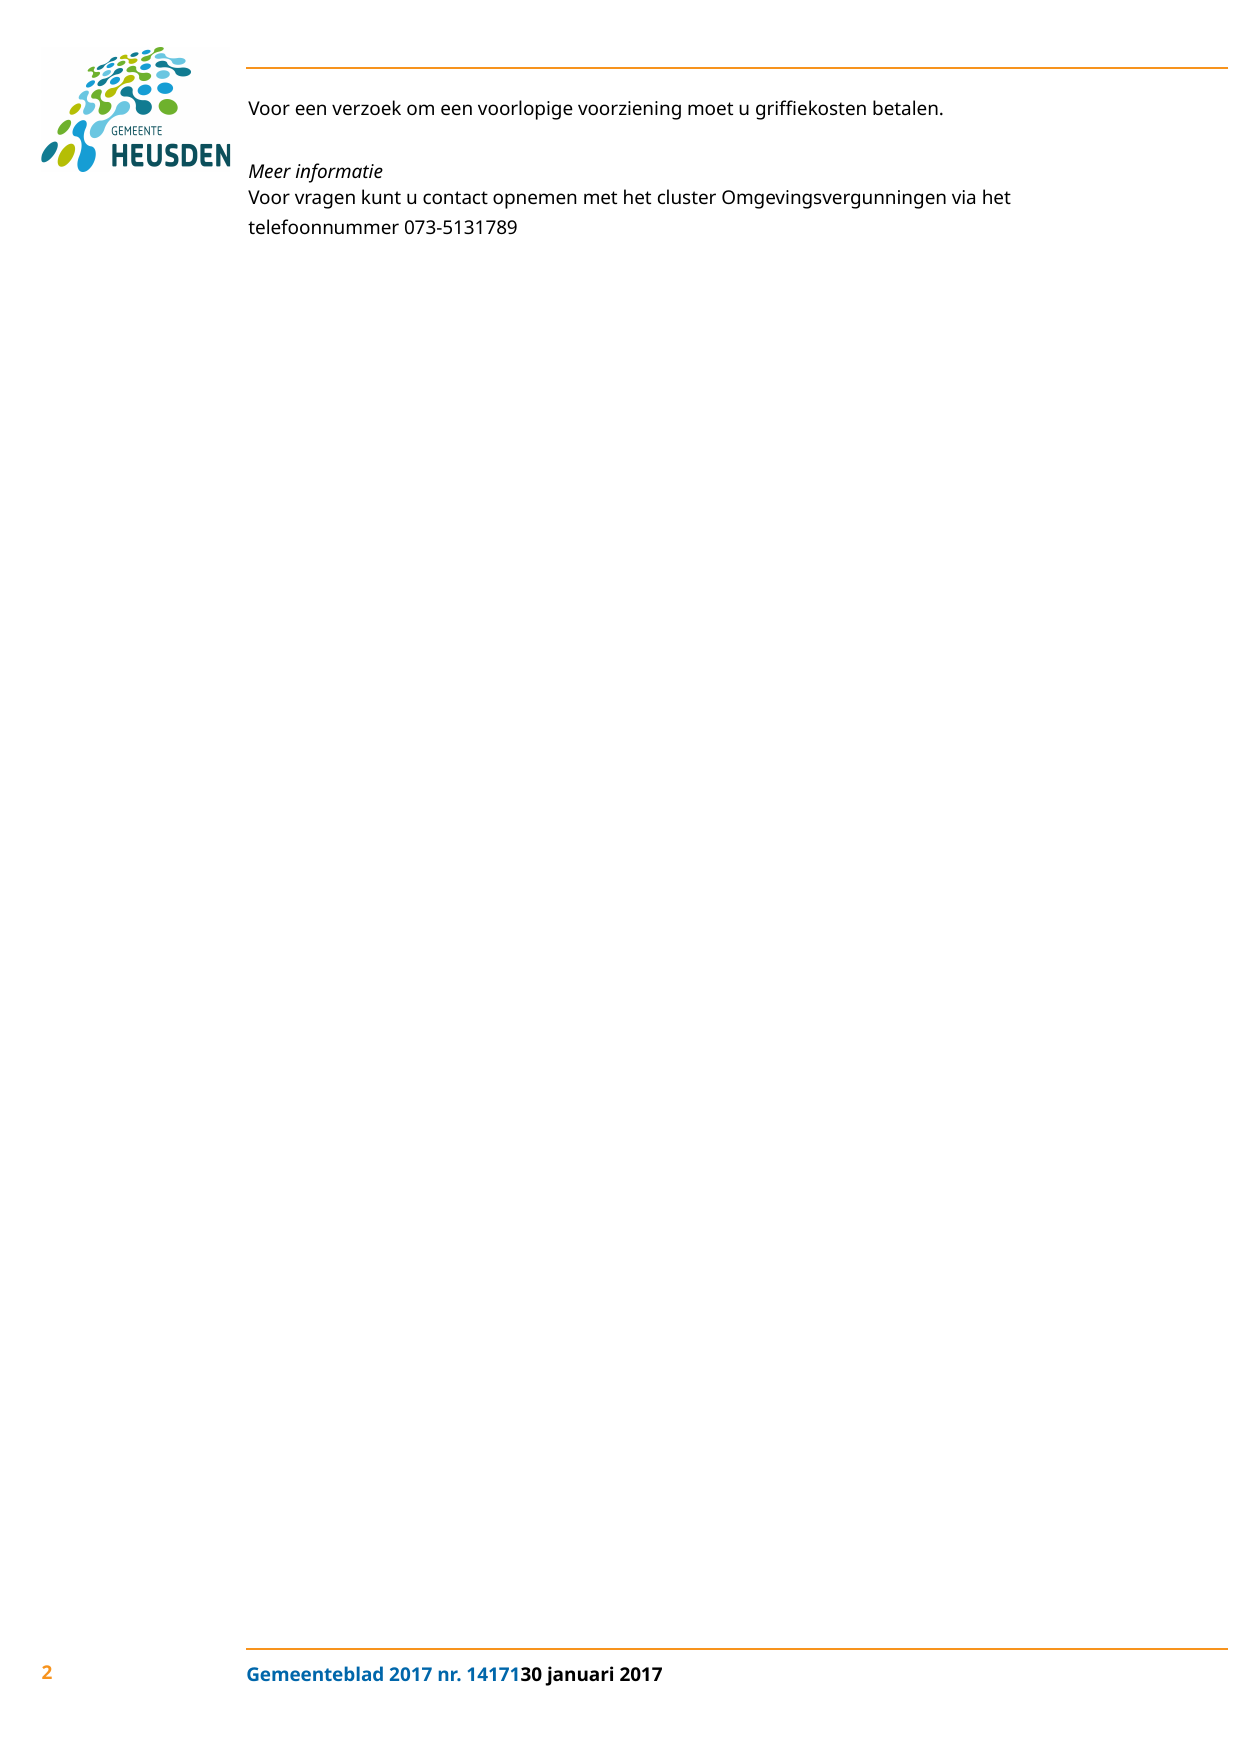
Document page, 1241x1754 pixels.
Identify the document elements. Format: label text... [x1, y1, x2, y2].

picture [41, 47, 231, 172]
text Voor vragen kunt u contact opnemen met het cluster Omgevingsvergunningen via het telefoonnummer 073-5131789 [248, 184, 1152, 240]
text Meer informatie [248, 159, 1152, 184]
text Voor een verzoek om een voorlopige voorziening moet u griffiekosten betalen. [248, 95, 1152, 121]
